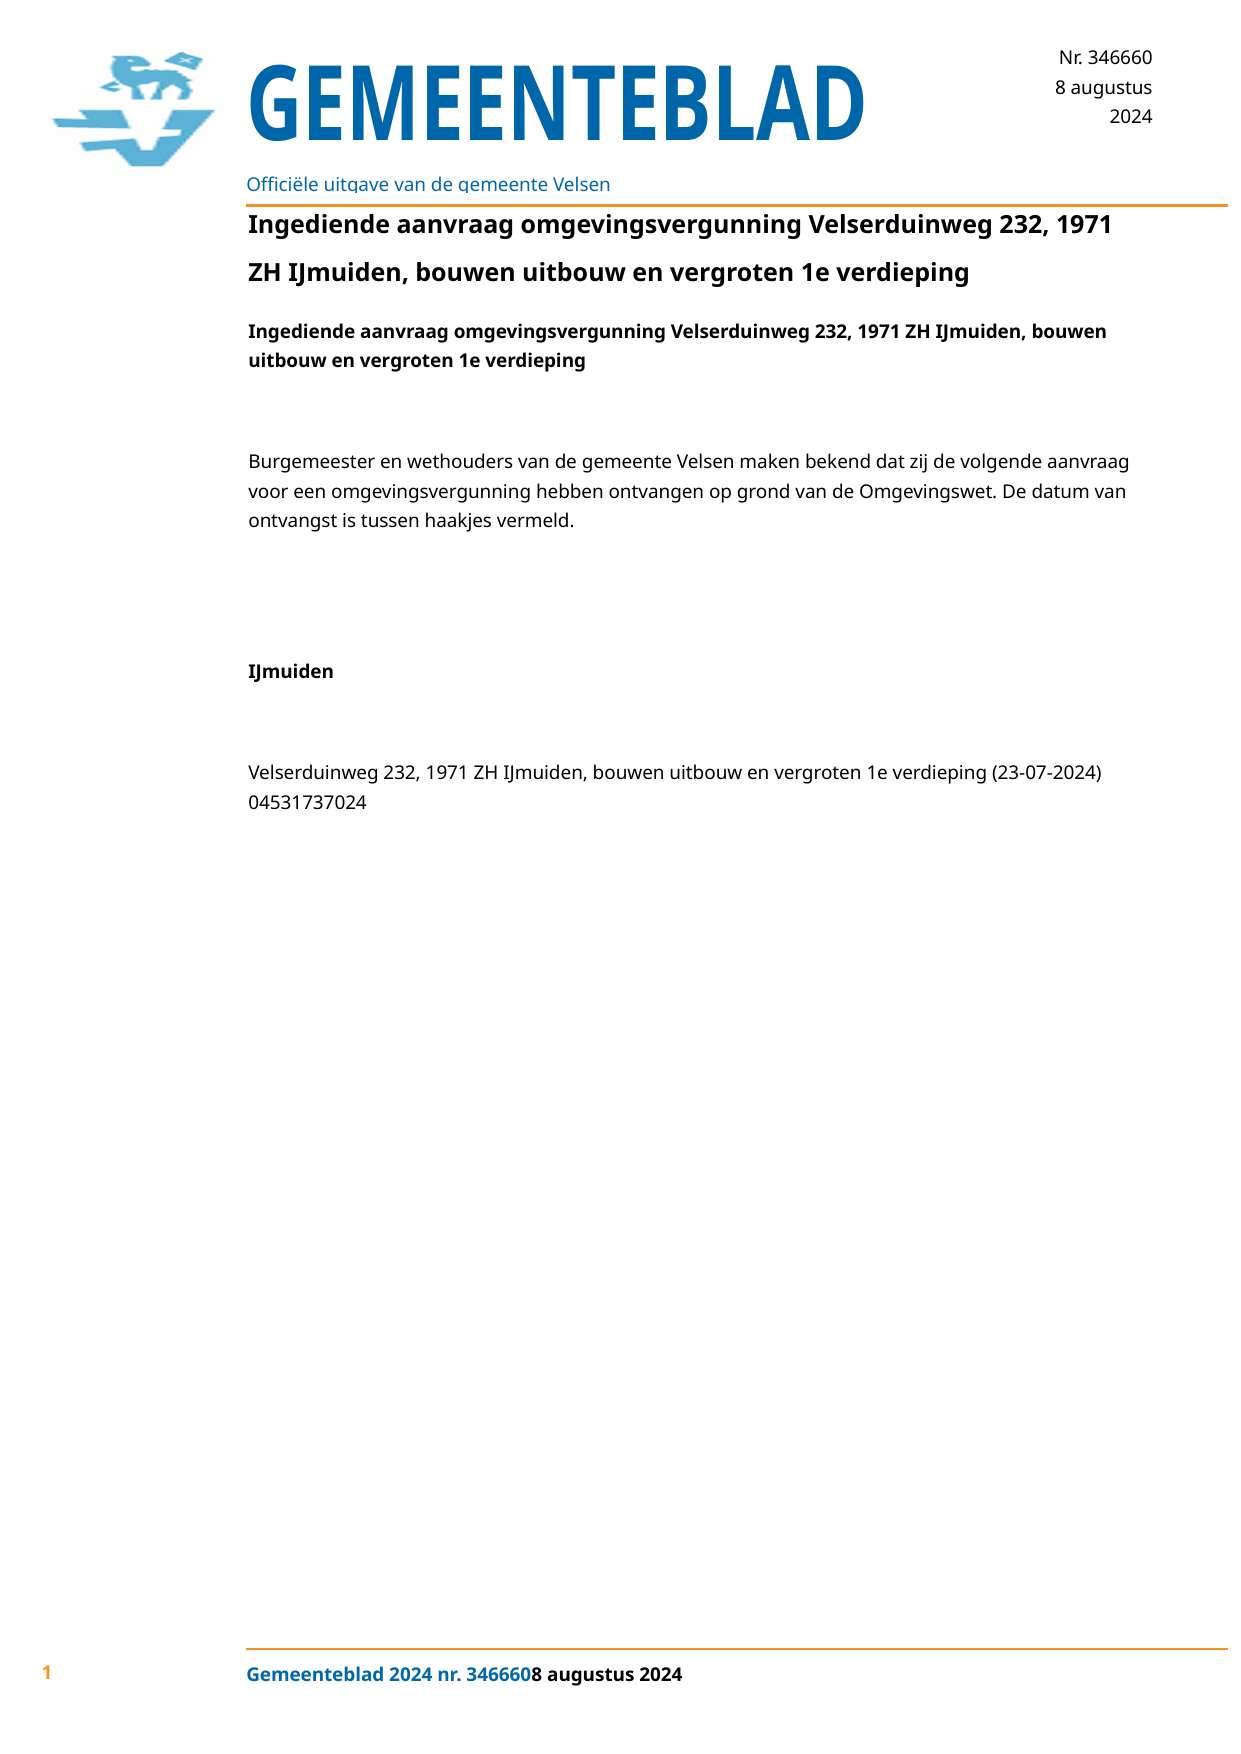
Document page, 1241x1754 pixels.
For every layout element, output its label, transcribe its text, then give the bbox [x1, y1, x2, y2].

text Burgemeester en wethouders van de gemeente Velsen maken bekend dat zij de volgende aanvraag voor een omgevingsvergunning hebben ontvangen op grond van de Omgevingswet. De datum van ontvangst is tussen haakjes vermeld. [248, 448, 1152, 533]
text Ingediende aanvraag omgevingsvergunning Velserduinweg 232, 1971 ZH IJmuiden, bouwen uitbouw en vergroten 1e verdieping [248, 318, 1152, 373]
text IJmuiden [248, 659, 1152, 684]
text Ingediende aanvraag omgevingsvergunning Velserduinweg 232, 1971 ZH IJmuiden, bouwen uitbouw en vergroten 1e verdieping [248, 207, 1152, 288]
text Velserduinweg 232, 1971 ZH IJmuiden, bouwen uitbouw en vergroten 1e verdieping (23-07-2024) 04531737024 [248, 759, 1152, 815]
picture [41, 47, 231, 172]
